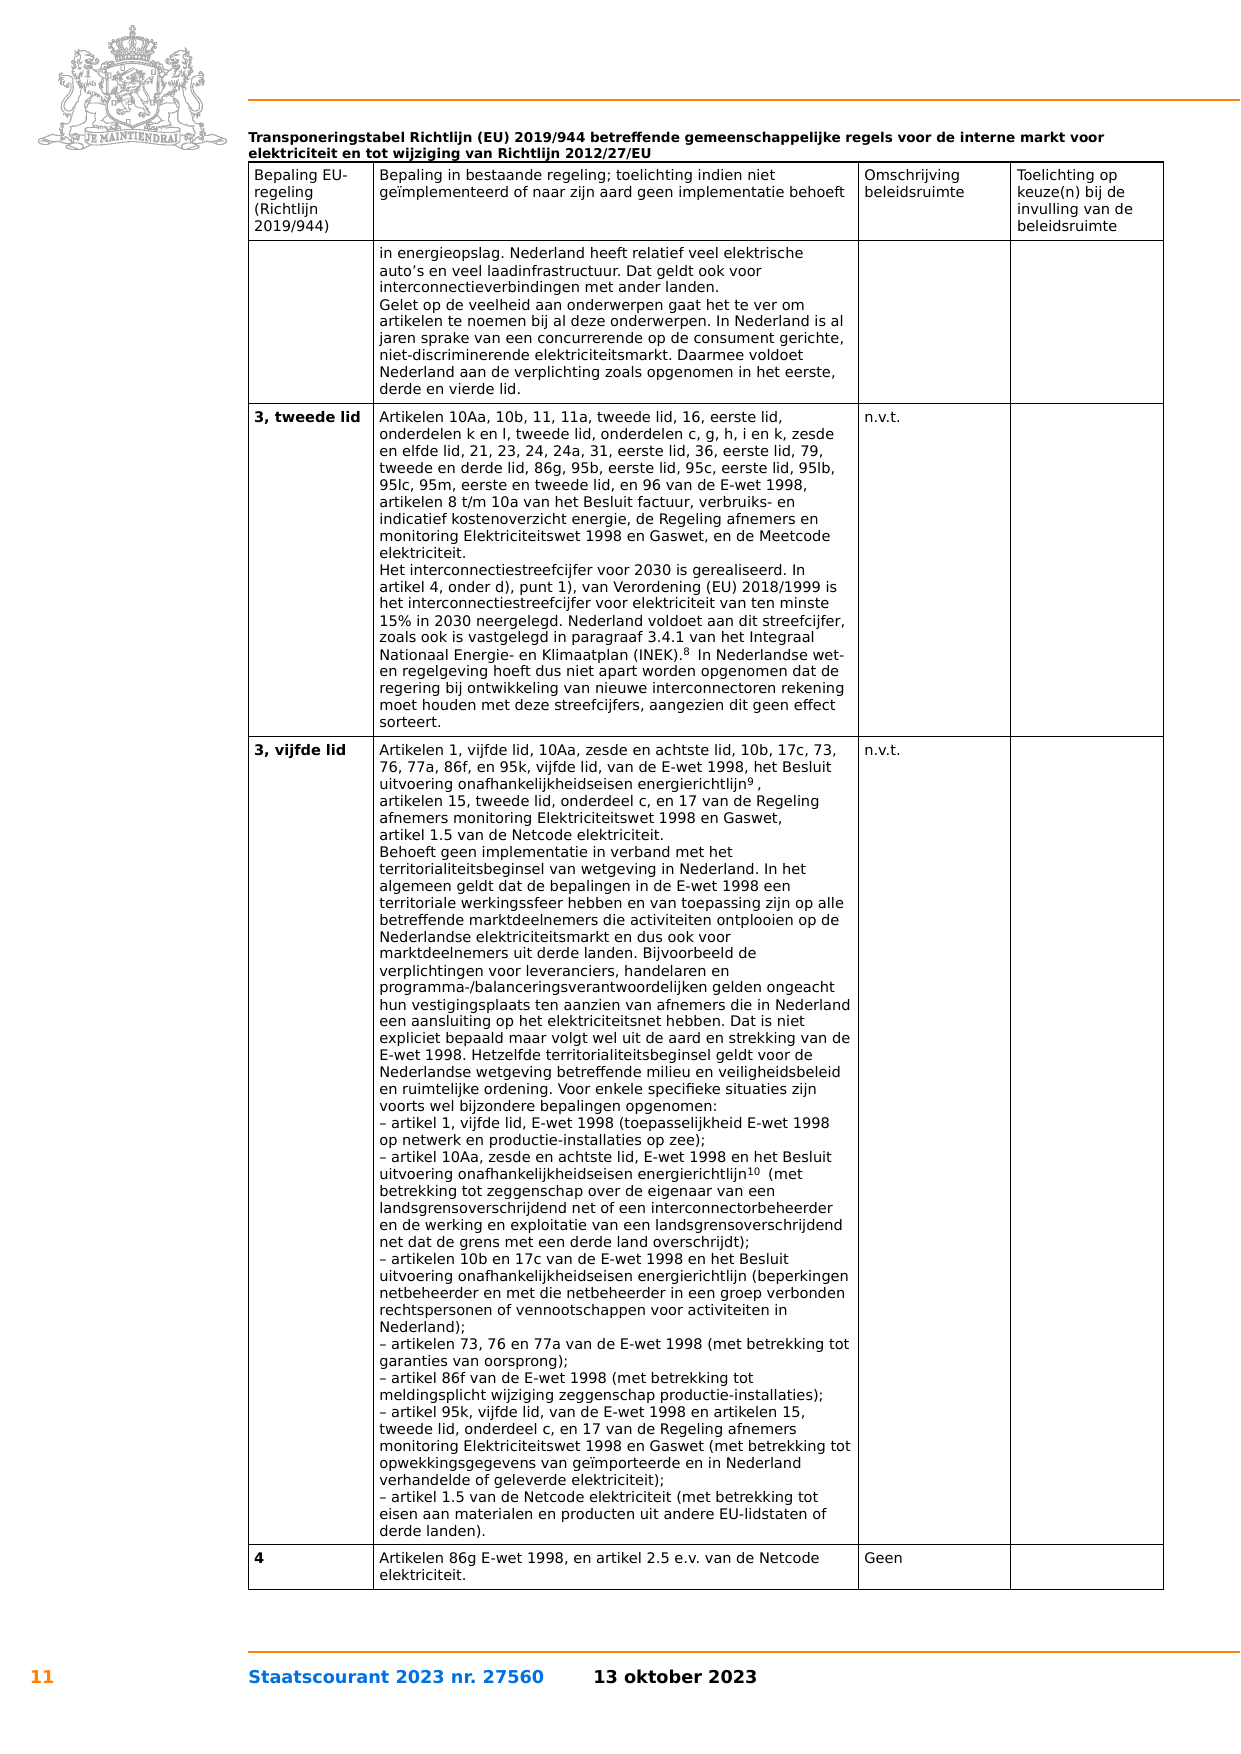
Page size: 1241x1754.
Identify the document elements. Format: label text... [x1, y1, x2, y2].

table_cell in energieopslag. Nederland heeft relatief veel elektrische auto’s en veel laadinfrastructuur. Dat geldt ook voor interconnectieverbindingen met ander landen. Gelet op de veelheid aan onderwerpen gaat het te ver om artikelen te noemen bij al deze onderwerpen. In Nederland is al jaren sprake van een concurrerende op de consument gerichte, niet-discriminerende elektriciteitsmarkt. Daarmee voldoet Nederland aan de verplichting zoals opgenomen in het eerste, derde en vierde lid. [374, 241, 858, 403]
table_cell 3, vijfde lid [249, 737, 373, 1544]
table_cell n.v.t. [859, 404, 1010, 736]
table_cell Omschrijving beleidsruimte [859, 163, 1010, 240]
table_cell Geen [859, 1545, 1010, 1589]
table_cell [859, 241, 1010, 403]
table_cell Artikelen 10Aa, 10b, 11, 11a, tweede lid, 16, eerste lid, onderdelen k en l, tweede lid, onderdelen c, g, h, i en k, zesde en elfde lid, 21, 23, 24, 24a, 31, eerste lid, 36, eerste lid, 79, tweede en derde lid, 86g, 95b, eerste lid, 95c, eerste lid, 95lb, 95lc, 95m, eerste en tweede lid, en 96 van de E-wet 1998, artikelen 8 t/m 10a van het Besluit factuur, verbruiks- en indicatief kostenoverzicht energie, de Regeling afnemers en monitoring Elektriciteitswet 1998 en Gaswet, en de Meetcode elektriciteit. Het interconnectiestreefcijfer voor 2030 is gerealiseerd. In artikel 4, onder d), punt 1), van Verordening (EU) 2018/1999 is het interconnectiestreefcijfer voor elektriciteit van ten minste 15% in 2030 neergelegd. Nederland voldoet aan dit streefcijfer, zoals ook is vastgelegd in paragraaf 3.4.1 van het Integraal Nationaal Energie- en Klimaatplan (INEK).8 In Nederlandse wet- en regelgeving hoeft dus niet apart worden opgenomen dat de regering bij ontwikkeling van nieuwe interconnectoren rekening moet houden met deze streefcijfers, aangezien dit geen effect sorteert. [374, 404, 858, 736]
table_cell [1011, 1545, 1163, 1589]
picture [38, 25, 227, 150]
table_cell [1011, 404, 1163, 736]
table_cell n.v.t. [859, 737, 1010, 1544]
table_cell Artikelen 1, vijfde lid, 10Aa, zesde en achtste lid, 10b, 17c, 73, 76, 77a, 86f, en 95k, vijfde lid, van de E-wet 1998, het Besluit uitvoering onafhankelijkheidseisen energierichtlijn9, artikelen 15, tweede lid, onderdeel c, en 17 van de Regeling afnemers monitoring Elektriciteitswet 1998 en Gaswet, artikel 1.5 van de Netcode elektriciteit. Behoeft geen implementatie in verband met het territorialiteitsbeginsel van wetgeving in Nederland. In het algemeen geldt dat de bepalingen in de E-wet 1998 een territoriale werkingssfeer hebben en van toepassing zijn op alle betreffende marktdeelnemers die activiteiten ontplooien op de Nederlandse elektriciteitsmarkt en dus ook voor marktdeelnemers uit derde landen. Bijvoorbeeld de verplichtingen voor leveranciers, handelaren en programma-/balanceringsverantwoordelijken gelden ongeacht hun vestigingsplaats ten aanzien van afnemers die in Nederland een aansluiting op het elektriciteitsnet hebben. Dat is niet expliciet bepaald maar volgt wel uit de aard en strekking van de E-wet 1998. Hetzelfde territorialiteitsbeginsel geldt voor de Nederlandse wetgeving betreffende milieu en veiligheidsbeleid en ruimtelijke ordening. Voor enkele specifieke situaties zijn voorts wel bijzondere bepalingen opgenomen: – artikel 1, vijfde lid, E-wet 1998 (toepasselijkheid E-wet 1998 op netwerk en productie-installaties op zee); – artikel 10Aa, zesde en achtste lid, E-wet 1998 en het Besluit uitvoering onafhankelijkheidseisen energierichtlijn10 (met betrekking tot zeggenschap over de eigenaar van een landsgrensoverschrijdend net of een interconnectorbeheerder en de werking en exploitatie van een landsgrensoverschrijdend net dat de grens met een derde land overschrijdt); – artikelen 10b en 17c van de E-wet 1998 en het Besluit uitvoering onafhankelijkheidseisen energierichtlijn (beperkingen netbeheerder en met die netbeheerder in een groep verbonden rechtspersonen of vennootschappen voor activiteiten in Nederland); – artikelen 73, 76 en 77a van de E-wet 1998 (met betrekking tot garanties van oorsprong); – artikel 86f van de E-wet 1998 (met betrekking tot meldingsplicht wijziging zeggenschap productie-installaties); – artikel 95k, vijfde lid, van de E-wet 1998 en artikelen 15, tweede lid, onderdeel c, en 17 van de Regeling afnemers monitoring Elektriciteitswet 1998 en Gaswet (met betrekking tot opwekkingsgegevens van geïmporteerde en in Nederland verhandelde of geleverde elektriciteit); – artikel 1.5 van de Netcode elektriciteit (met betrekking tot eisen aan materialen en producten uit andere EU-lidstaten of derde landen). [374, 737, 858, 1544]
table_cell Bepaling EU-regeling (Richtlijn 2019/944) [249, 163, 373, 240]
table_cell Artikelen 86g E-wet 1998, en artikel 2.5 e.v. van de Netcode elektriciteit. [374, 1545, 858, 1589]
table_cell 4 [249, 1545, 373, 1589]
table_cell 3, tweede lid [249, 404, 373, 736]
table_cell [1011, 241, 1163, 403]
table_header Transponeringstabel Richtlijn (EU) 2019/944 betreffende gemeenschappelijke regels voor de interne markt voor elektriciteit en tot wijziging van Richtlijn 2012/27/EU [248, 130, 1163, 161]
table_cell Bepaling in bestaande regeling; toelichting indien niet geïmplementeerd of naar zijn aard geen implementatie behoeft [374, 163, 858, 240]
table_cell Toelichting op keuze(n) bij de invulling van de beleidsruimte [1011, 163, 1163, 240]
table_cell [1011, 737, 1163, 1544]
table_cell [249, 241, 373, 403]
